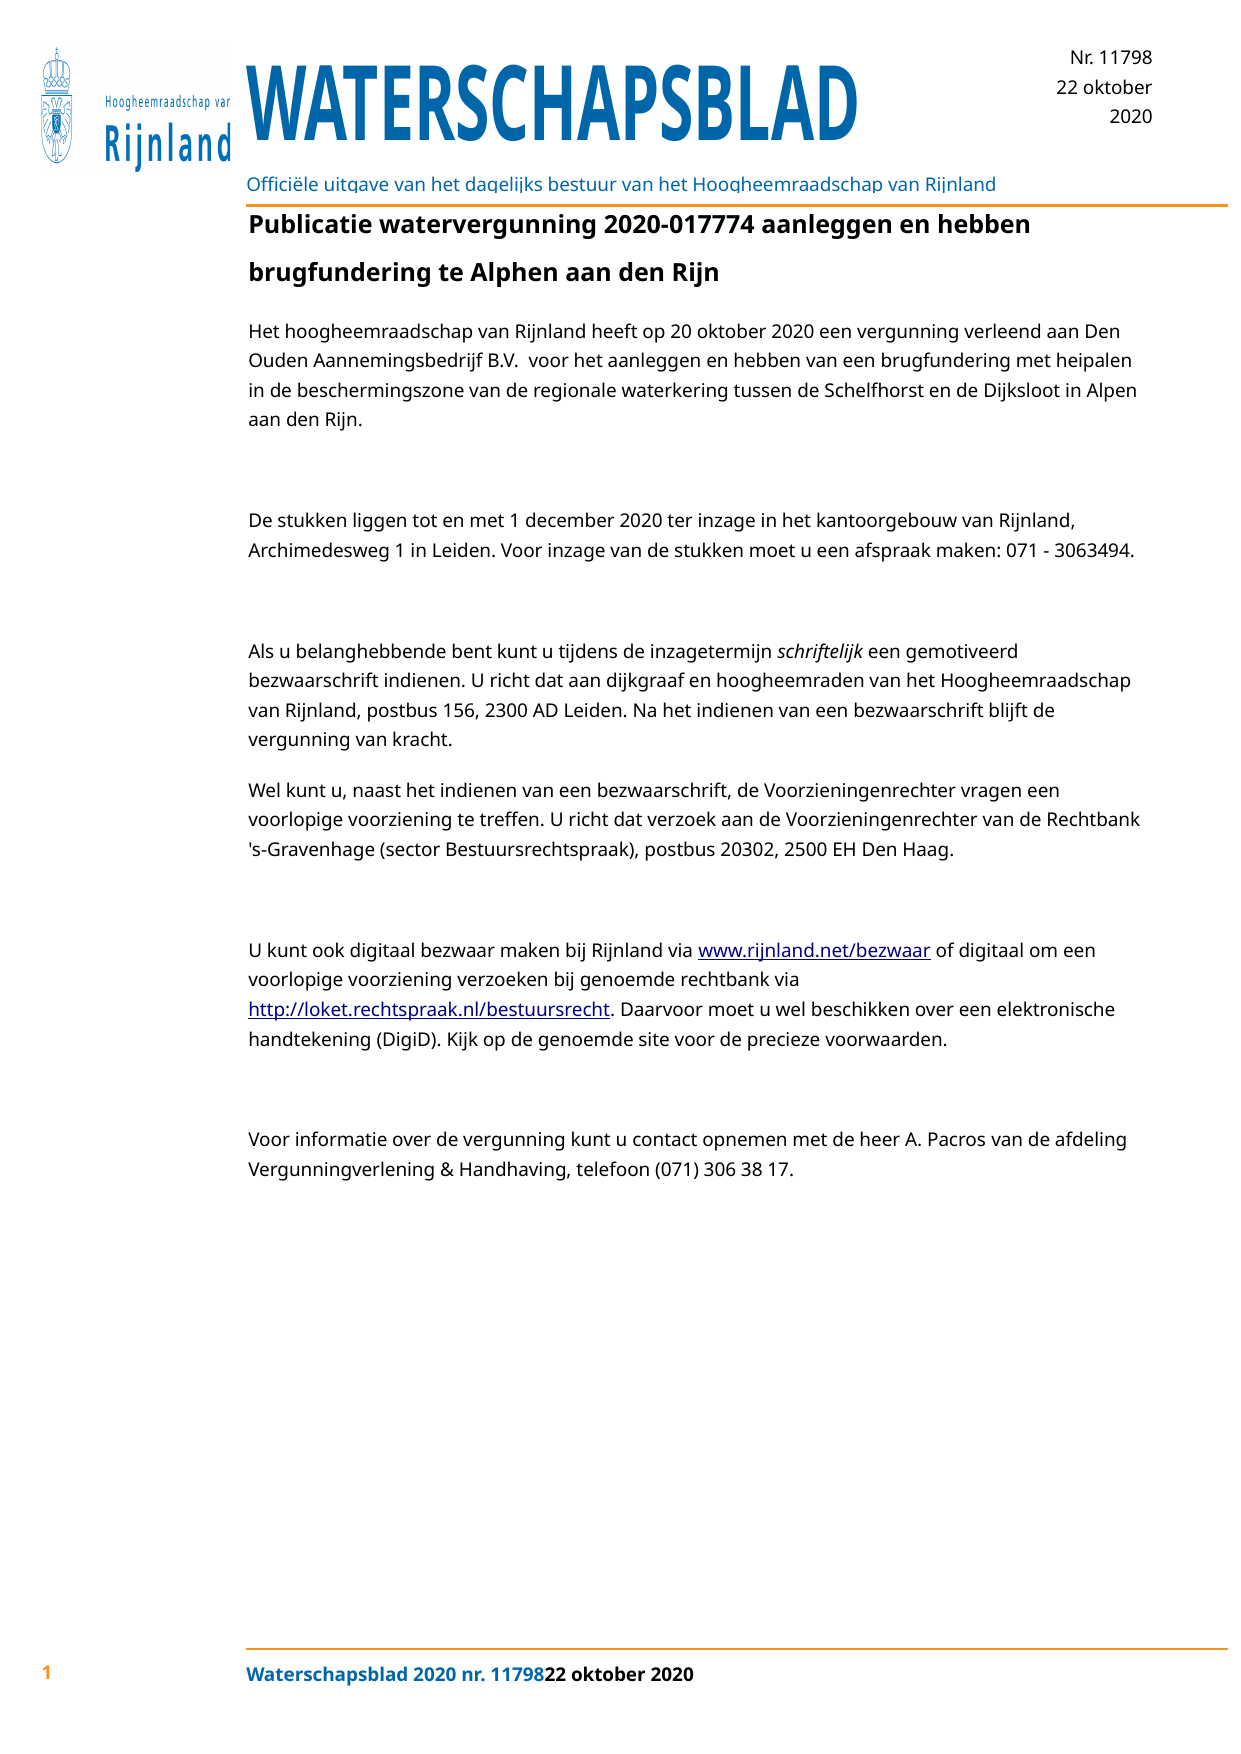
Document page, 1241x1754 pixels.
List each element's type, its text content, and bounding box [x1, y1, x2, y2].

text Wel kunt u, naast het indienen van een bezwaarschrift, de Voorzieningenrechter vragen een voorlopige voorziening te treffen. U richt dat verzoek aan de Voorzieningenrechter van de Rechtbank 's-Gravenhage (sector Bestuursrechtspraak), postbus 20302, 2500 EH Den Haag. [248, 777, 1152, 862]
text Voor informatie over de vergunning kunt u contact opnemen met de heer A. Pacros van de afdeling Vergunningverlening & Handhaving, telefoon (071) 306 38 17. [248, 1127, 1152, 1182]
text U kunt ook digitaal bezwaar maken bij Rijnland via www.rijnland.net/bezwaar of digitaal om een voorlopige voorziening verzoeken bij genoemde rechtbank via http://loket.rechtspraak.nl/bestuursrecht. Daarvoor moet u wel beschikken over een elektronische handtekening (DigiD). Kijk op de genoemde site voor de precieze voorwaarden. [248, 937, 1152, 1052]
text Als u belanghebbende bent kunt u tijdens de inzagetermijn schriftelijk een gemotiveerd bezwaarschrift indienen. U richt dat aan dijkgraaf en hoogheemraden van het Hoogheemraadschap van Rijnland, postbus 156, 2300 AD Leiden. Na het indienen van een bezwaarschrift blijft de vergunning van kracht. [248, 638, 1152, 752]
picture [41, 47, 231, 172]
text De stukken liggen tot en met 1 december 2020 ter inzage in het kantoorgebouw van Rijnland, Archimedesweg 1 in Leiden. Voor inzage van de stukken moet u een afspraak maken: 071 - 3063494. [248, 507, 1152, 563]
text Het hoogheemraadschap van Rijnland heeft op 20 oktober 2020 een vergunning verleend aan Den Ouden Aannemingsbedrijf B.V. voor het aanleggen en hebben van een brugfundering met heipalen in de beschermingszone van de regionale waterkering tussen de Schelfhorst en de Dijksloot in Alpen aan den Rijn. [248, 318, 1152, 432]
text Publicatie watervergunning 2020-017774 aanleggen en hebben brugfundering te Alphen aan den Rijn [248, 207, 1152, 288]
